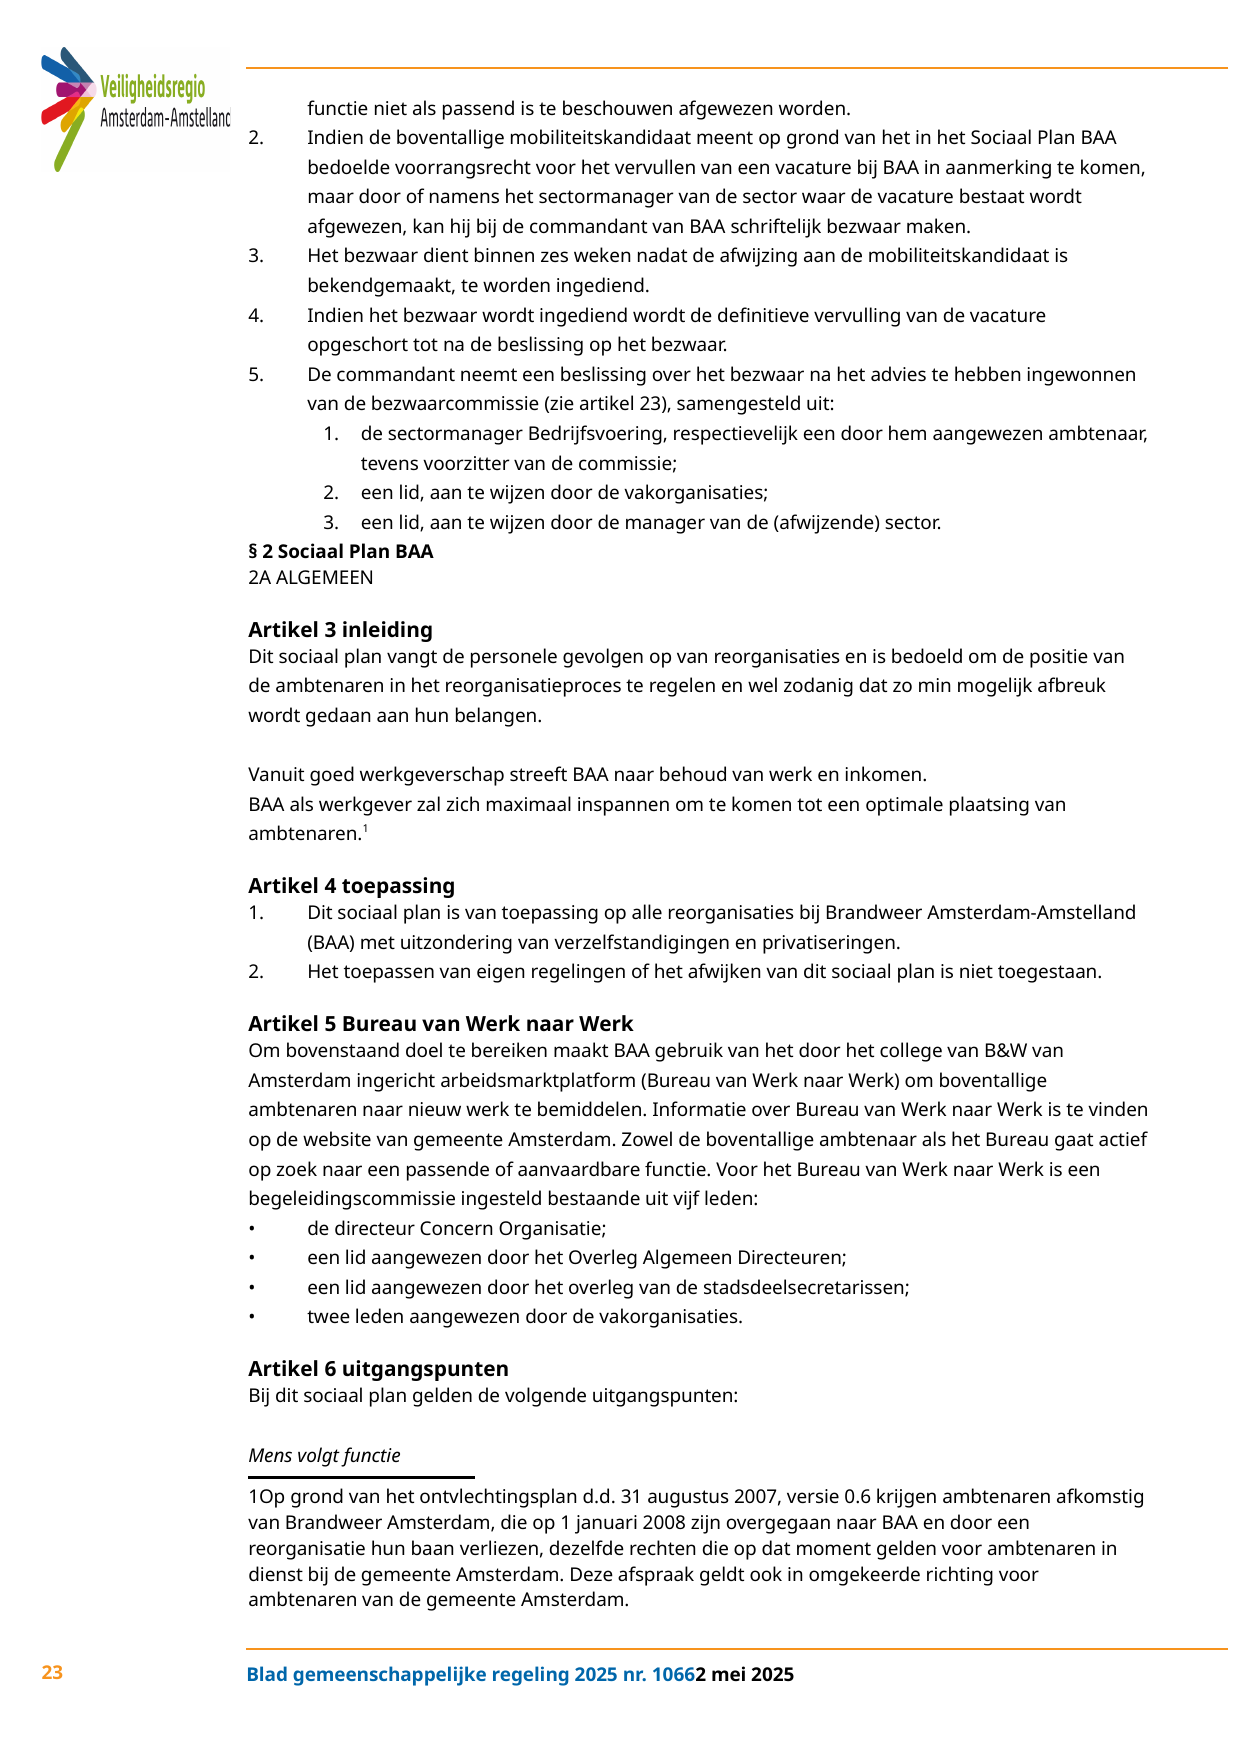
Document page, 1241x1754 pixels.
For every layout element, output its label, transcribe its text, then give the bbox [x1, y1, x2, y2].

picture [41, 47, 231, 172]
list twee leden aangewezen door de vakorganisaties. [248, 1304, 1152, 1329]
text BAA als werkgever zal zich maximaal inspannen om te komen tot een optimale plaatsing van ambtenaren. [248, 791, 1152, 846]
list een lid, aan te wijzen door de vakorganisaties; [323, 479, 1152, 505]
list Dit sociaal plan is van toepassing op alle reorganisaties bij Brandweer Amsterdam-Amstelland (BAA) met uitzondering van verzelfstandigingen en privatiseringen. [248, 899, 1152, 955]
list De commandant neemt een beslissing over het bezwaar na het advies te hebben ingewonnen van de bezwaarcommissie (zie artikel 23), samengesteld uit: [248, 361, 1152, 416]
list Het toepassen van eigen regelingen of het afwijken van dit sociaal plan is niet toegestaan. [248, 959, 1152, 984]
list een lid, aan te wijzen door de manager van de (afwijzende) sector. [323, 509, 1152, 535]
text Artikel 6 uitgangspunten [248, 1354, 1152, 1383]
text Om bovenstaand doel te bereiken maakt BAA gebruik van het door het college van B&W van Amsterdam ingericht arbeidsmarktplatform (Bureau van Werk naar Werk) om boventallige ambtenaren naar nieuw werk te bemiddelen. Informatie over Bureau van Werk naar Werk is te vinden op de website van gemeente Amsterdam. Zowel de boventallige ambtenaar als het Bureau gaat actief op zoek naar een passende of aanvaardbare functie. Voor het Bureau van Werk naar Werk is een begeleidingscommissie ingesteld bestaande uit vijf leden: [248, 1037, 1152, 1211]
list Het bezwaar dient binnen zes weken nadat de afwijzing aan de mobiliteitskandidaat is bekendgemaakt, te worden ingediend. [248, 243, 1152, 298]
list de sectormanager Bedrijfsvoering, respectievelijk een door hem aangewezen ambtenaar, tevens voorzitter van de commissie; [323, 420, 1152, 476]
list een lid aangewezen door het Overleg Algemeen Directeuren; [248, 1244, 1152, 1270]
text Op grond van het ontvlechtingsplan d.d. 31 augustus 2007, versie 0.6 krijgen ambtenaren afkomstig van Brandweer Amsterdam, die op 1 januari 2008 zijn overgegaan naar BAA en door een reorganisatie hun baan verliezen, dezelfde rechten die op dat moment gelden voor ambtenaren in dienst bij de gemeente Amsterdam. Deze afspraak geldt ook in omgekeerde richting voor ambtenaren van de gemeente Amsterdam. [248, 1483, 1152, 1612]
list Indien het bezwaar wordt ingediend wordt de definitieve vervulling van de vacature opgeschort tot na de beslissing op het bezwaar. [248, 302, 1152, 357]
text Vanuit goed werkgeverschap streeft BAA naar behoud van werk en inkomen. [248, 761, 1152, 787]
text 2A ALGEMEEN [248, 564, 1152, 590]
text Bij dit sociaal plan gelden de volgende uitgangspunten: [248, 1383, 1152, 1408]
text Artikel 3 inleiding [248, 615, 1152, 643]
list de directeur Concern Organisatie; [248, 1215, 1152, 1241]
text Artikel 4 toepassing [248, 871, 1152, 899]
text § 2 Sociaal Plan BAA [248, 538, 1152, 564]
text Mens volgt functie [248, 1442, 1152, 1467]
text Dit sociaal plan vangt de personele gevolgen op van reorganisaties en is bedoeld om de positie van de ambtenaren in het reorganisatieproces te regelen en wel zodanig dat zo min mogelijk afbreuk wordt gedaan aan hun belangen. [248, 643, 1152, 728]
list Indien de boventallige mobiliteitskandidaat meent op grond van het in het Sociaal Plan BAA bedoelde voorrangsrecht voor het vervullen van een vacature bij BAA in aanmerking te komen, maar door of namens het sectormanager van de sector waar de vacature bestaat wordt afgewezen, kan hij bij de commandant van BAA schriftelijk bezwaar maken. [248, 124, 1152, 239]
list functie niet als passend is te beschouwen afgewezen worden. [248, 95, 1152, 121]
list een lid aangewezen door het overleg van de stadsdeelsecretarissen; [248, 1274, 1152, 1300]
text Artikel 5 Bureau van Werk naar Werk [248, 1009, 1152, 1037]
